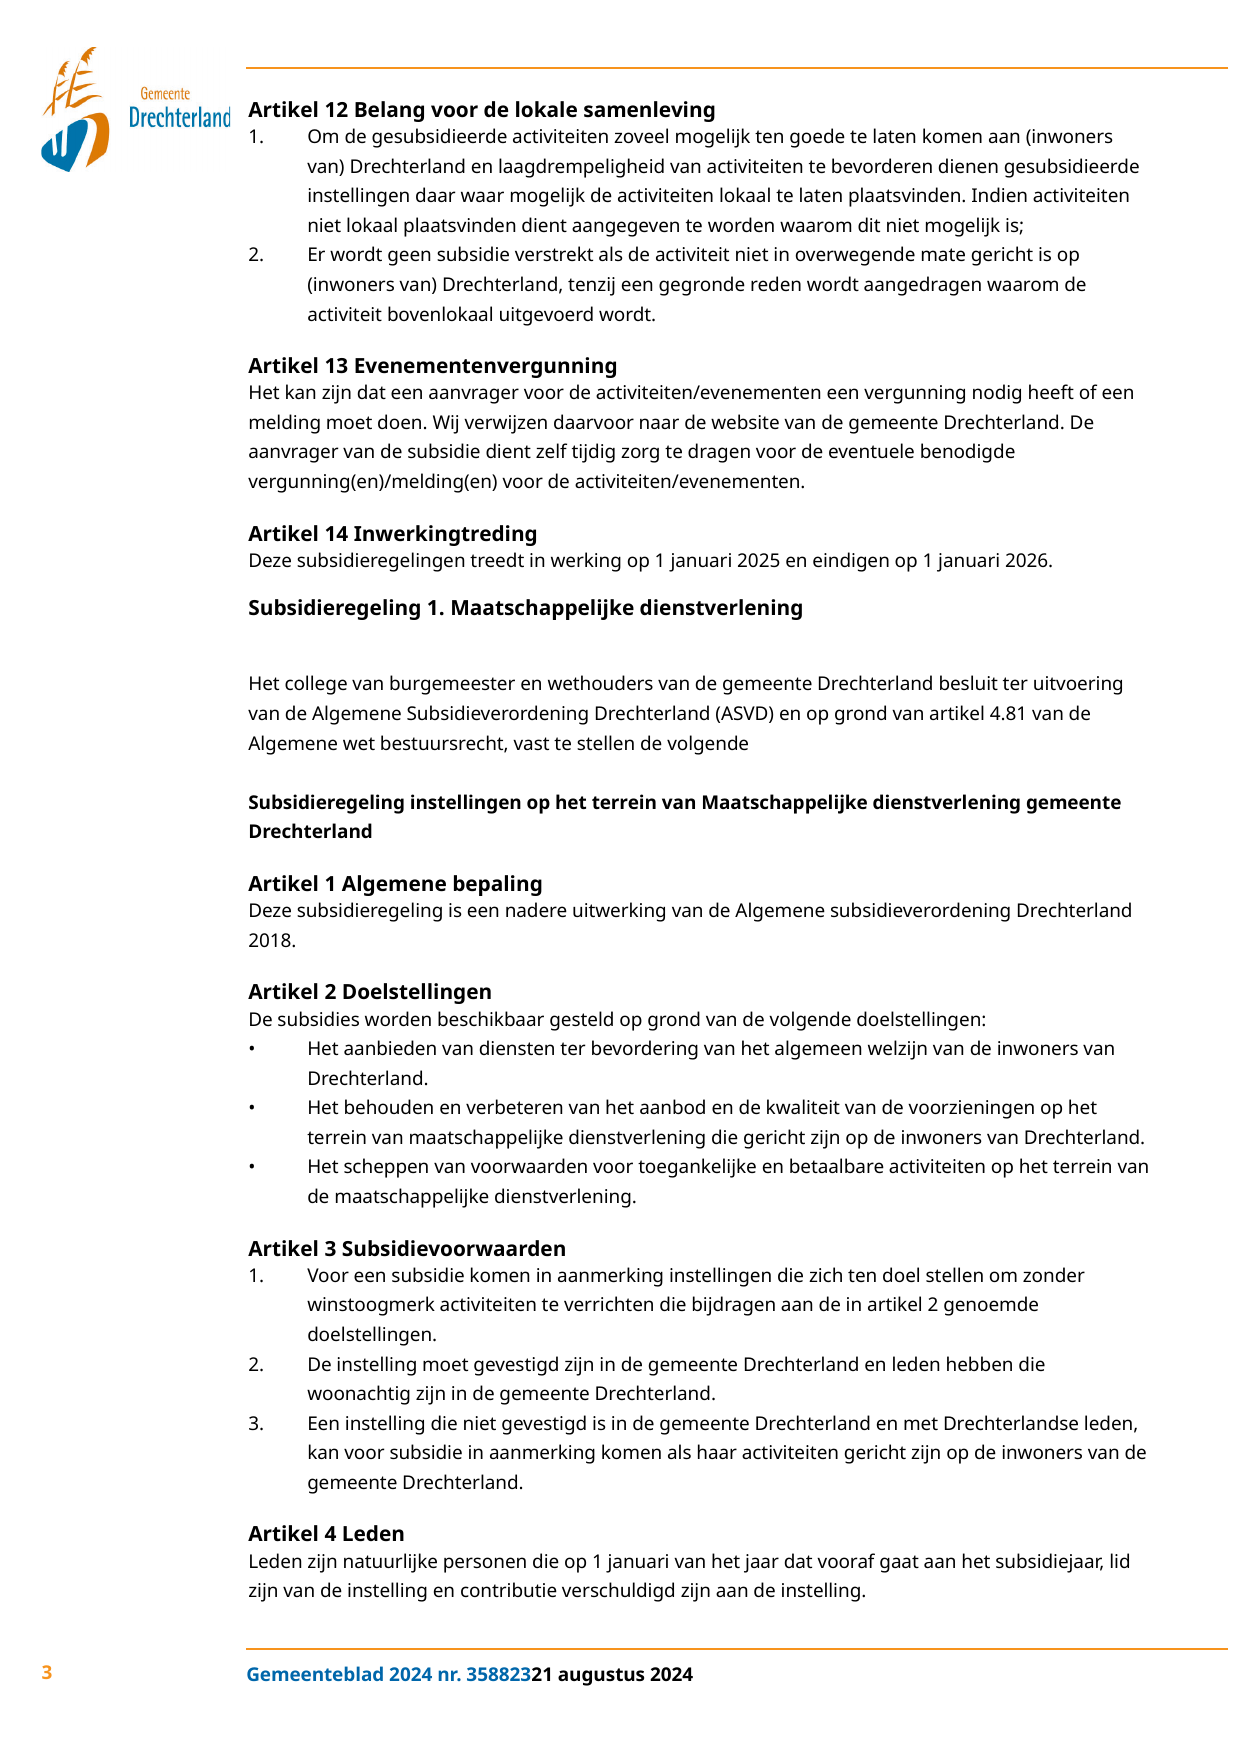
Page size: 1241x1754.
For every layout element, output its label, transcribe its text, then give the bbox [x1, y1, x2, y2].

picture [41, 158, 64, 172]
text Artikel 4 Leden [248, 1519, 1152, 1548]
text Het college van burgemeester en wethouders van de gemeente Drechterland besluit ter uitvoering van de Algemene Subsidieverordening Drechterland (ASVD) en op grond van artikel 4.81 van de Algemene wet bestuursrecht, vast te stellen de volgende [248, 671, 1152, 755]
list Het aanbieden van diensten ter bevordering van het algemeen welzijn van de inwoners van Drechterland. [248, 1035, 1152, 1091]
picture [226, 115, 231, 124]
text Artikel 1 Algemene bepaling [248, 869, 1152, 897]
text Subsidieregeling 1. Maatschappelijke dienstverlening [248, 593, 1152, 621]
list Het behouden en verbeteren van het aanbod en de kwaliteit van de voorzieningen op het terrein van maatschappelijke dienstverlening die gericht zijn op de inwoners van Drechterland. [248, 1094, 1152, 1150]
text Artikel 12 Belang voor de lokale samenleving [248, 95, 1152, 123]
text Artikel 2 Doelstellingen [248, 977, 1152, 1006]
text Artikel 13 Evenementenvergunning [248, 351, 1152, 379]
text Subsidieregeling instellingen op het terrein van Maatschappelijke dienstverlening gemeente Drechterland [248, 789, 1152, 844]
text De subsidies worden beschikbaar gesteld op grond van de volgende doelstellingen: [248, 1006, 1152, 1031]
list Het scheppen van voorwaarden voor toegankelijke en betaalbare activiteiten op het terrein van de maatschappelijke dienstverlening. [248, 1154, 1152, 1209]
text Artikel 3 Subsidievoorwaarden [248, 1234, 1152, 1262]
text Artikel 14 Inwerkingtreding [248, 519, 1152, 547]
picture [41, 47, 231, 172]
list Een instelling die niet gevestigd is in de gemeente Drechterland en met Drechterlandse leden, kan voor subsidie in aanmerking komen als haar activiteiten gericht zijn op de inwoners van de gemeente Drechterland. [248, 1410, 1152, 1495]
text Leden zijn natuurlijke personen die op 1 januari van het jaar dat vooraf gaat aan het subsidiejaar, lid zijn van de instelling en contributie verschuldigd zijn aan de instelling. [248, 1548, 1152, 1603]
text Het kan zijn dat een aanvrager voor de activiteiten/evenementen een vergunning nodig heeft of een melding moet doen. Wij verwijzen daarvoor naar de website van de gemeente Drechterland. De aanvrager van de subsidie dient zelf tijdig zorg te dragen voor de eventuele benodigde vergunning(en)/melding(en) voor de activiteiten/evenementen. [248, 379, 1152, 494]
text Deze subsidieregeling is een nadere uitwerking van de Algemene subsidieverordening Drechterland 2018. [248, 897, 1152, 953]
list De instelling moet gevestigd zijn in de gemeente Drechterland en leden hebben die woonachtig zijn in de gemeente Drechterland. [248, 1351, 1152, 1406]
list Er wordt geen subsidie verstrekt als de activiteit niet in overwegende mate gericht is op (inwoners van) Drechterland, tenzij een gegronde reden wordt aangedragen waarom de activiteit bovenlokaal uitgevoerd wordt. [248, 242, 1152, 326]
text Deze subsidieregelingen treedt in werking op 1 januari 2025 en eindigen op 1 januari 2026. [248, 547, 1152, 573]
list Om de gesubsidieerde activiteiten zoveel mogelijk ten goede te laten komen aan (inwoners van) Drechterland en laagdrempeligheid van activiteiten te bevorderen dienen gesubsidieerde instellingen daar waar mogelijk de activiteiten lokaal te laten plaatsvinden. Indien activiteiten niet lokaal plaatsvinden dient aangegeven te worden waarom dit niet mogelijk is; [248, 123, 1152, 238]
list Voor een subsidie komen in aanmerking instellingen die zich ten doel stellen om zonder winstoogmerk activiteiten te verrichten die bijdragen aan de in artikel 2 genoemde doelstellingen. [248, 1262, 1152, 1347]
